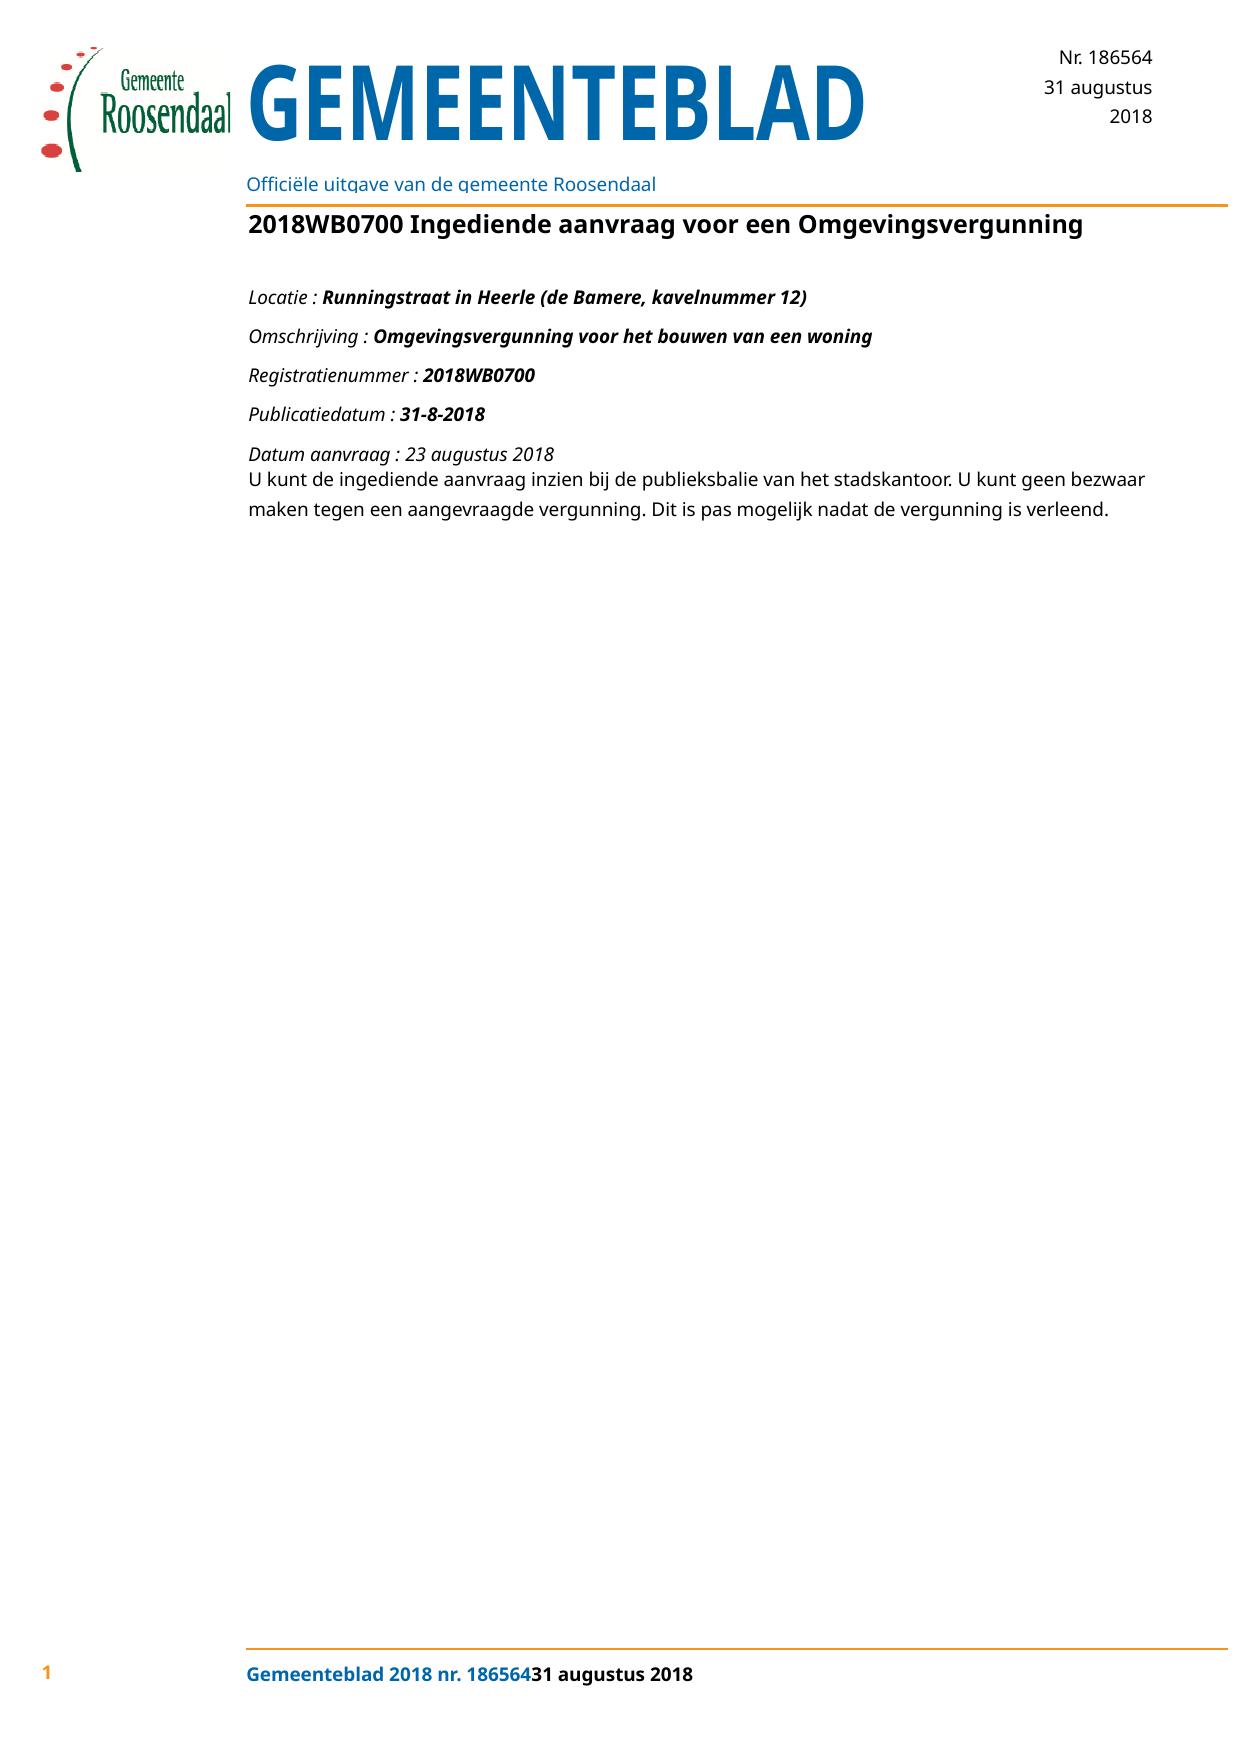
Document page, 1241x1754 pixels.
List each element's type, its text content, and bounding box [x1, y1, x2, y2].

text Locatie : Runningstraat in Heerle (de Bamere, kavelnummer 12) [248, 284, 1152, 309]
text Datum aanvraag : 23 augustus 2018 [248, 441, 1152, 467]
text 2018WB0700 Ingediende aanvraag voor een Omgevingsvergunning [248, 207, 1152, 241]
text Publicatiedatum : 31-8-2018 [248, 402, 1152, 427]
text U kunt de ingediende aanvraag inzien bij de publieksbalie van het stadskantoor. U kunt geen bezwaar maken tegen een aangevraagde vergunning. Dit is pas mogelijk nadat de vergunning is verleend. [248, 467, 1152, 522]
picture [41, 47, 231, 172]
text Registratienummer : 2018WB0700 [248, 362, 1152, 388]
text Omschrijving : Omgevingsvergunning voor het bouwen van een woning [248, 323, 1152, 349]
